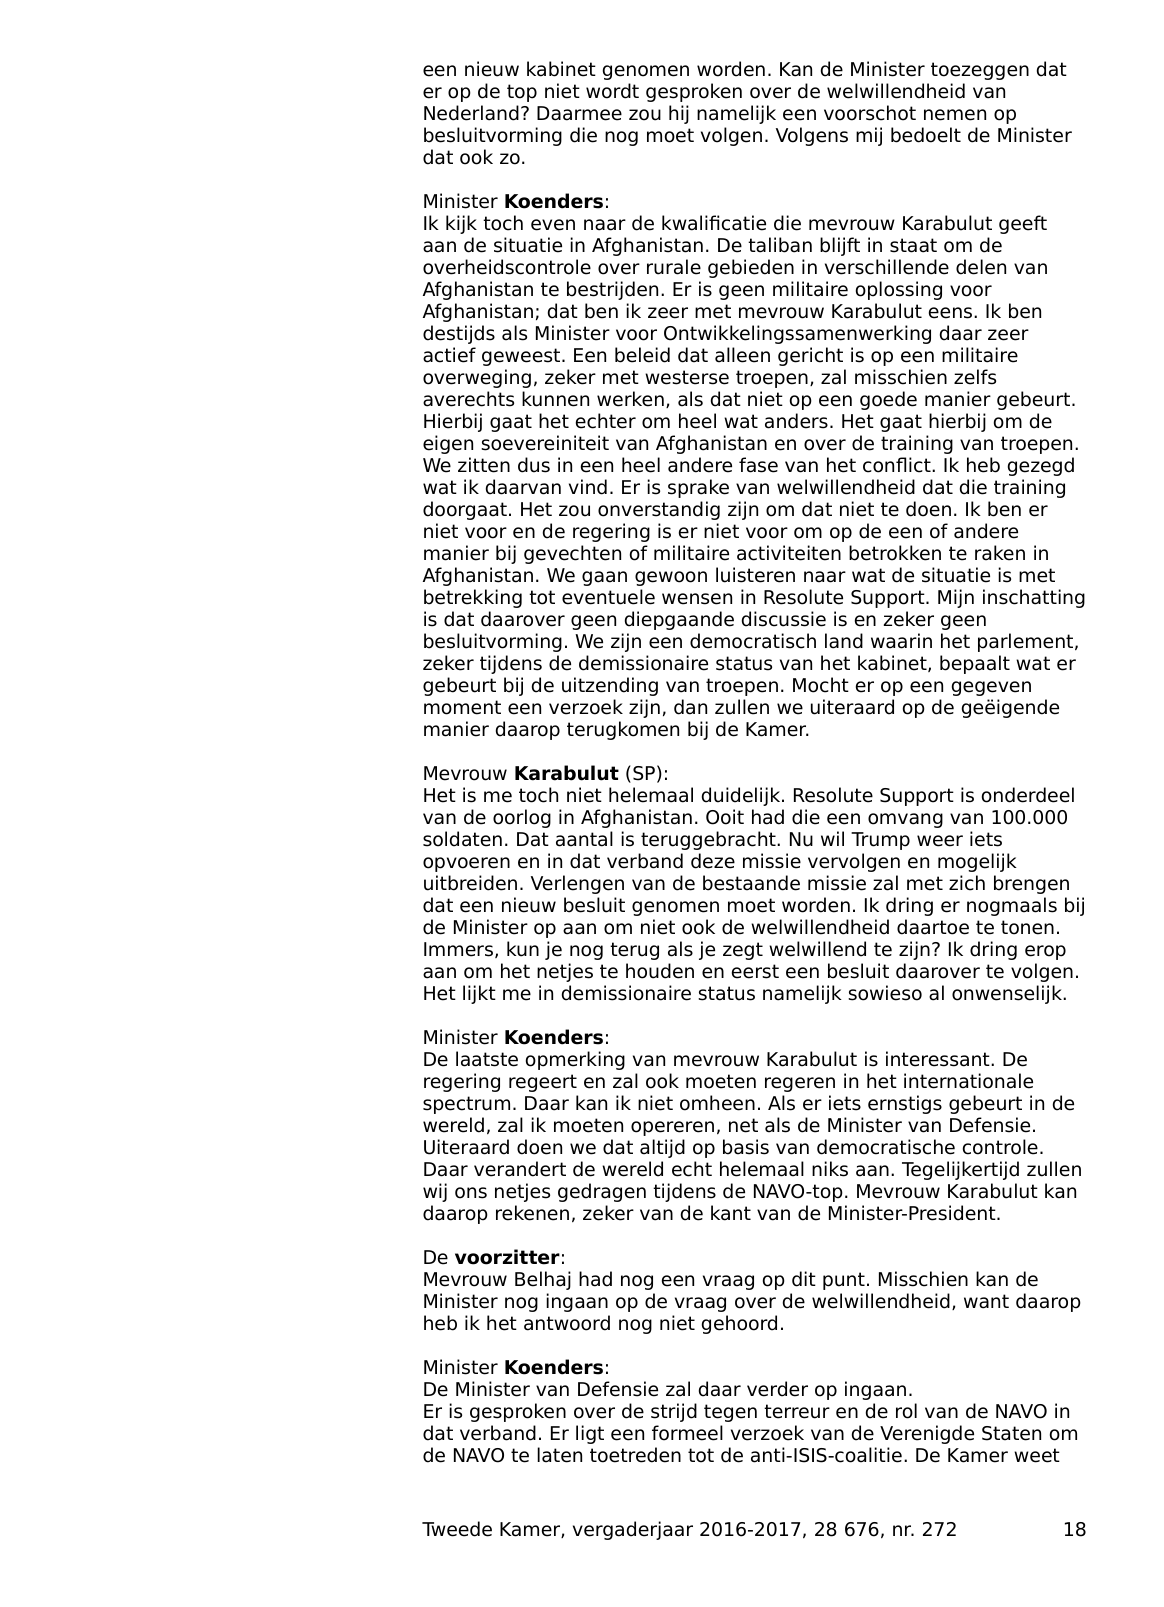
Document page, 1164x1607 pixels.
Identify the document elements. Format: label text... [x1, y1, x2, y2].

text Minister Koenders: [422, 1027, 1087, 1049]
text Ik kijk toch even naar de kwalificatie die mevrouw Karabulut geeft aan de situatie in Afghanistan. De taliban blijft in staat om de overheidscontrole over rurale gebieden in verschillende delen van Afghanistan te bestrijden. Er is geen militaire oplossing voor Afghanistan; dat ben ik zeer met mevrouw Karabulut eens. Ik ben destijds als Minister voor Ontwikkelingssamenwerking daar zeer actief geweest. Een beleid dat alleen gericht is op een militaire overweging, zeker met westerse troepen, zal misschien zelfs averechts kunnen werken, als dat niet op een goede manier gebeurt. Hierbij gaat het echter om heel wat anders. Het gaat hierbij om de eigen soevereiniteit van Afghanistan en over de training van troepen. We zitten dus in een heel andere fase van het conflict. Ik heb gezegd wat ik daarvan vind. Er is sprake van welwillendheid dat die training doorgaat. Het zou onverstandig zijn om dat niet te doen. Ik ben er niet voor en de regering is er niet voor om op de een of andere manier bij gevechten of militaire activiteiten betrokken te raken in Afghanistan. We gaan gewoon luisteren naar wat de situatie is met betrekking tot eventuele wensen in Resolute Support. Mijn inschatting is dat daarover geen diepgaande discussie is en zeker geen besluitvorming. We zijn een democratisch land waarin het parlement, zeker tijdens de demissionaire status van het kabinet, bepaalt wat er gebeurt bij de uitzending van troepen. Mocht er op een gegeven moment een verzoek zijn, dan zullen we uiteraard op de geëigende manier daarop terugkomen bij de Kamer. [422, 213, 1087, 741]
text Het is me toch niet helemaal duidelijk. Resolute Support is onderdeel van de oorlog in Afghanistan. Ooit had die een omvang van 100.000 soldaten. Dat aantal is teruggebracht. Nu wil Trump weer iets opvoeren en in dat verband deze missie vervolgen en mogelijk uitbreiden. Verlengen van de bestaande missie zal met zich brengen dat een nieuw besluit genomen moet worden. Ik dring er nogmaals bij de Minister op aan om niet ook de welwillendheid daartoe te tonen. Immers, kun je nog terug als je zegt welwillend te zijn? Ik dring erop aan om het netjes te houden en eerst een besluit daarover te volgen. Het lijkt me in demissionaire status namelijk sowieso al onwenselijk. [422, 785, 1087, 1004]
text een nieuw kabinet genomen worden. Kan de Minister toezeggen dat er op de top niet wordt gesproken over de welwillendheid van Nederland? Daarmee zou hij namelijk een voorschot nemen op besluitvorming die nog moet volgen. Volgens mij bedoelt de Minister dat ook zo. [422, 59, 1087, 169]
text Minister Koenders: [422, 1357, 1087, 1379]
text Er is gesproken over de strijd tegen terreur en de rol van de NAVO in dat verband. Er ligt een formeel verzoek van de Verenigde Staten om de NAVO te laten toetreden tot de anti-ISIS-coalitie. De Kamer weet [422, 1401, 1087, 1467]
text De voorzitter: [422, 1247, 1087, 1269]
text Minister Koenders: [422, 191, 1087, 213]
text Mevrouw Belhaj had nog een vraag op dit punt. Misschien kan de Minister nog ingaan op de vraag over de welwillendheid, want daarop heb ik het antwoord nog niet gehoord. [422, 1269, 1087, 1335]
text De laatste opmerking van mevrouw Karabulut is interessant. De regering regeert en zal ook moeten regeren in het internationale spectrum. Daar kan ik niet omheen. Als er iets ernstigs gebeurt in de wereld, zal ik moeten opereren, net als de Minister van Defensie. Uiteraard doen we dat altijd op basis van democratische controle. Daar verandert de wereld echt helemaal niks aan. Tegelijkertijd zullen wij ons netjes gedragen tijdens de NAVO-top. Mevrouw Karabulut kan daarop rekenen, zeker van de kant van de Minister-President. [422, 1049, 1087, 1224]
text Mevrouw Karabulut (SP): [422, 763, 1087, 785]
text De Minister van Defensie zal daar verder op ingaan. [422, 1379, 1087, 1401]
